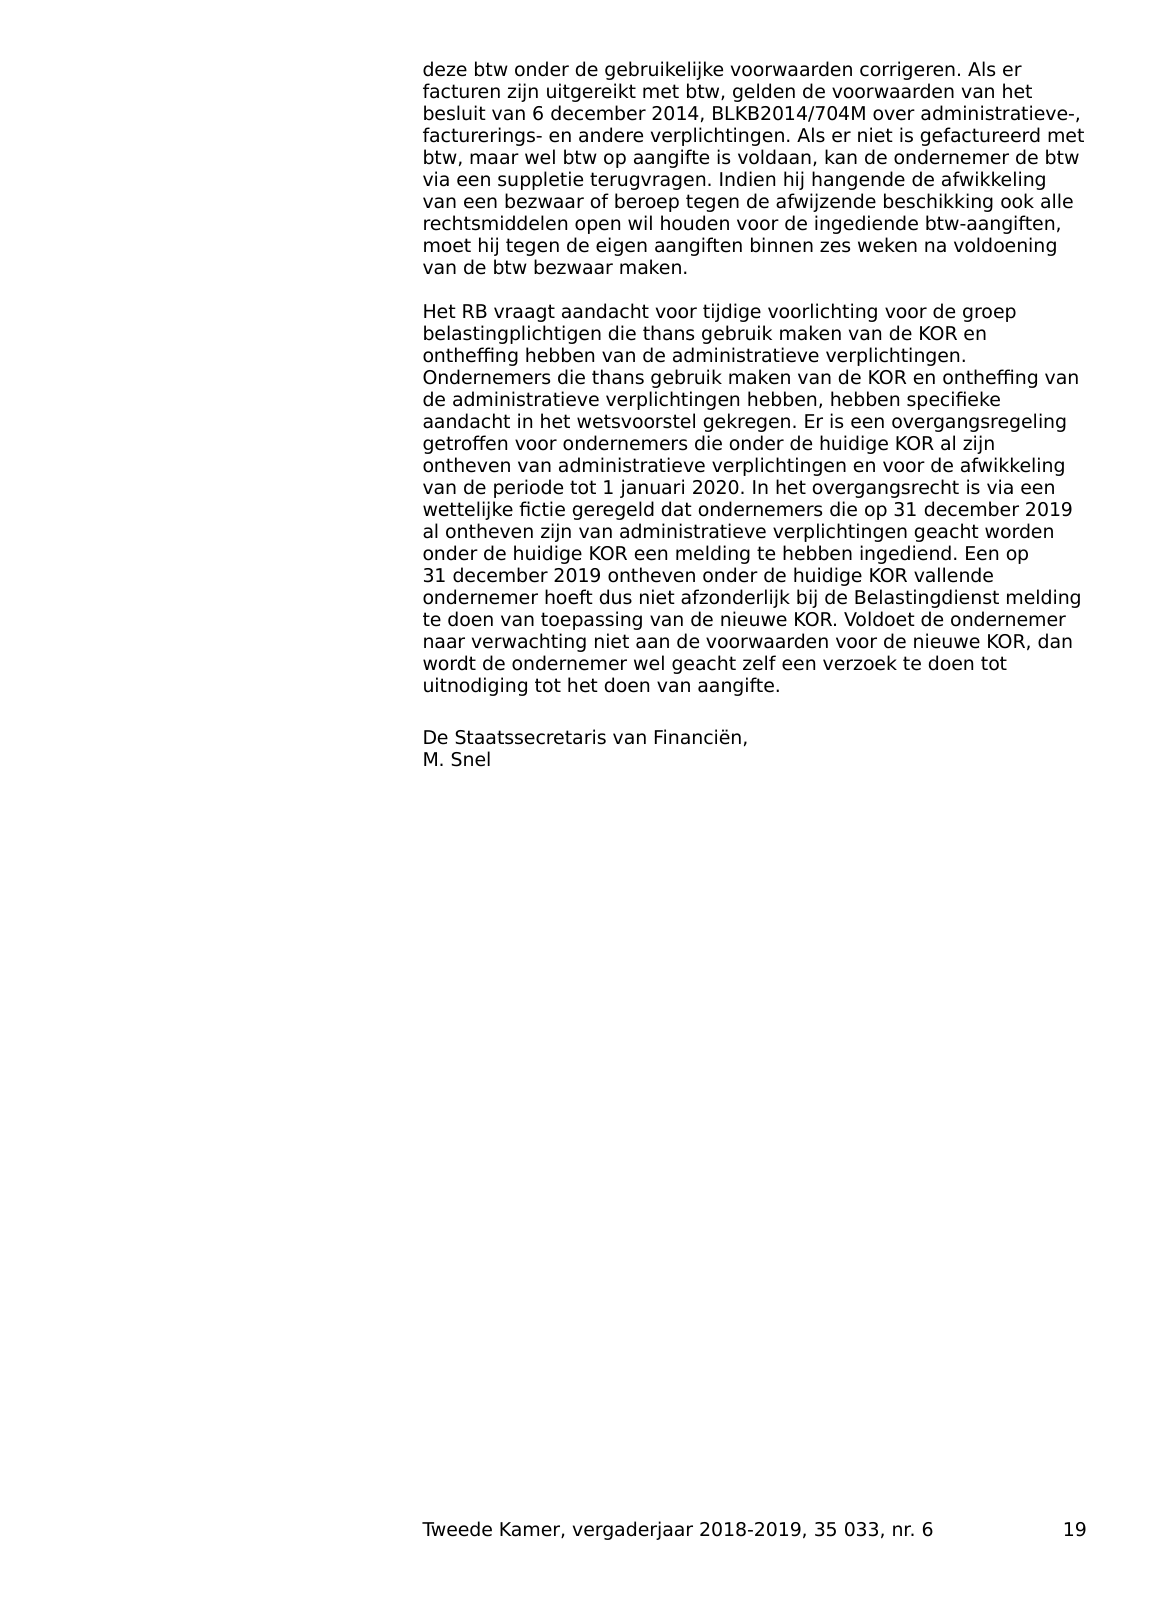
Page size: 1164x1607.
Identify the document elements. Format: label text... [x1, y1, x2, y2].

text De Staatssecretaris van Financiën, M. Snel [422, 727, 1087, 771]
text Het RB vraagt aandacht voor tijdige voorlichting voor de groep belastingplichtigen die thans gebruik maken van de KOR en ontheffing hebben van de administratieve verplichtingen. Ondernemers die thans gebruik maken van de KOR en ontheffing van de administratieve verplichtingen hebben, hebben specifieke aandacht in het wetsvoorstel gekregen. Er is een overgangsregeling getroffen voor ondernemers die onder de huidige KOR al zijn ontheven van administratieve verplichtingen en voor de afwikkeling van de periode tot 1 januari 2020. In het overgangsrecht is via een wettelijke fictie geregeld dat ondernemers die op 31 december 2019 al ontheven zijn van administratieve verplichtingen geacht worden onder de huidige KOR een melding te hebben ingediend. Een op 31 december 2019 ontheven onder de huidige KOR vallende ondernemer hoeft dus niet afzonderlijk bij de Belastingdienst melding te doen van toepassing van de nieuwe KOR. Voldoet de ondernemer naar verwachting niet aan de voorwaarden voor de nieuwe KOR, dan wordt de ondernemer wel geacht zelf een verzoek te doen tot uitnodiging tot het doen van aangifte. [422, 301, 1087, 697]
text deze btw onder de gebruikelijke voorwaarden corrigeren. Als er facturen zijn uitgereikt met btw, gelden de voorwaarden van het besluit van 6 december 2014, BLKB2014/704M over administratieve-, facturerings- en andere verplichtingen. Als er niet is gefactureerd met btw, maar wel btw op aangifte is voldaan, kan de ondernemer de btw via een suppletie terugvragen. Indien hij hangende de afwikkeling van een bezwaar of beroep tegen de afwijzende beschikking ook alle rechtsmiddelen open wil houden voor de ingediende btw-aangiften, moet hij tegen de eigen aangiften binnen zes weken na voldoening van de btw bezwaar maken. [422, 59, 1087, 279]
